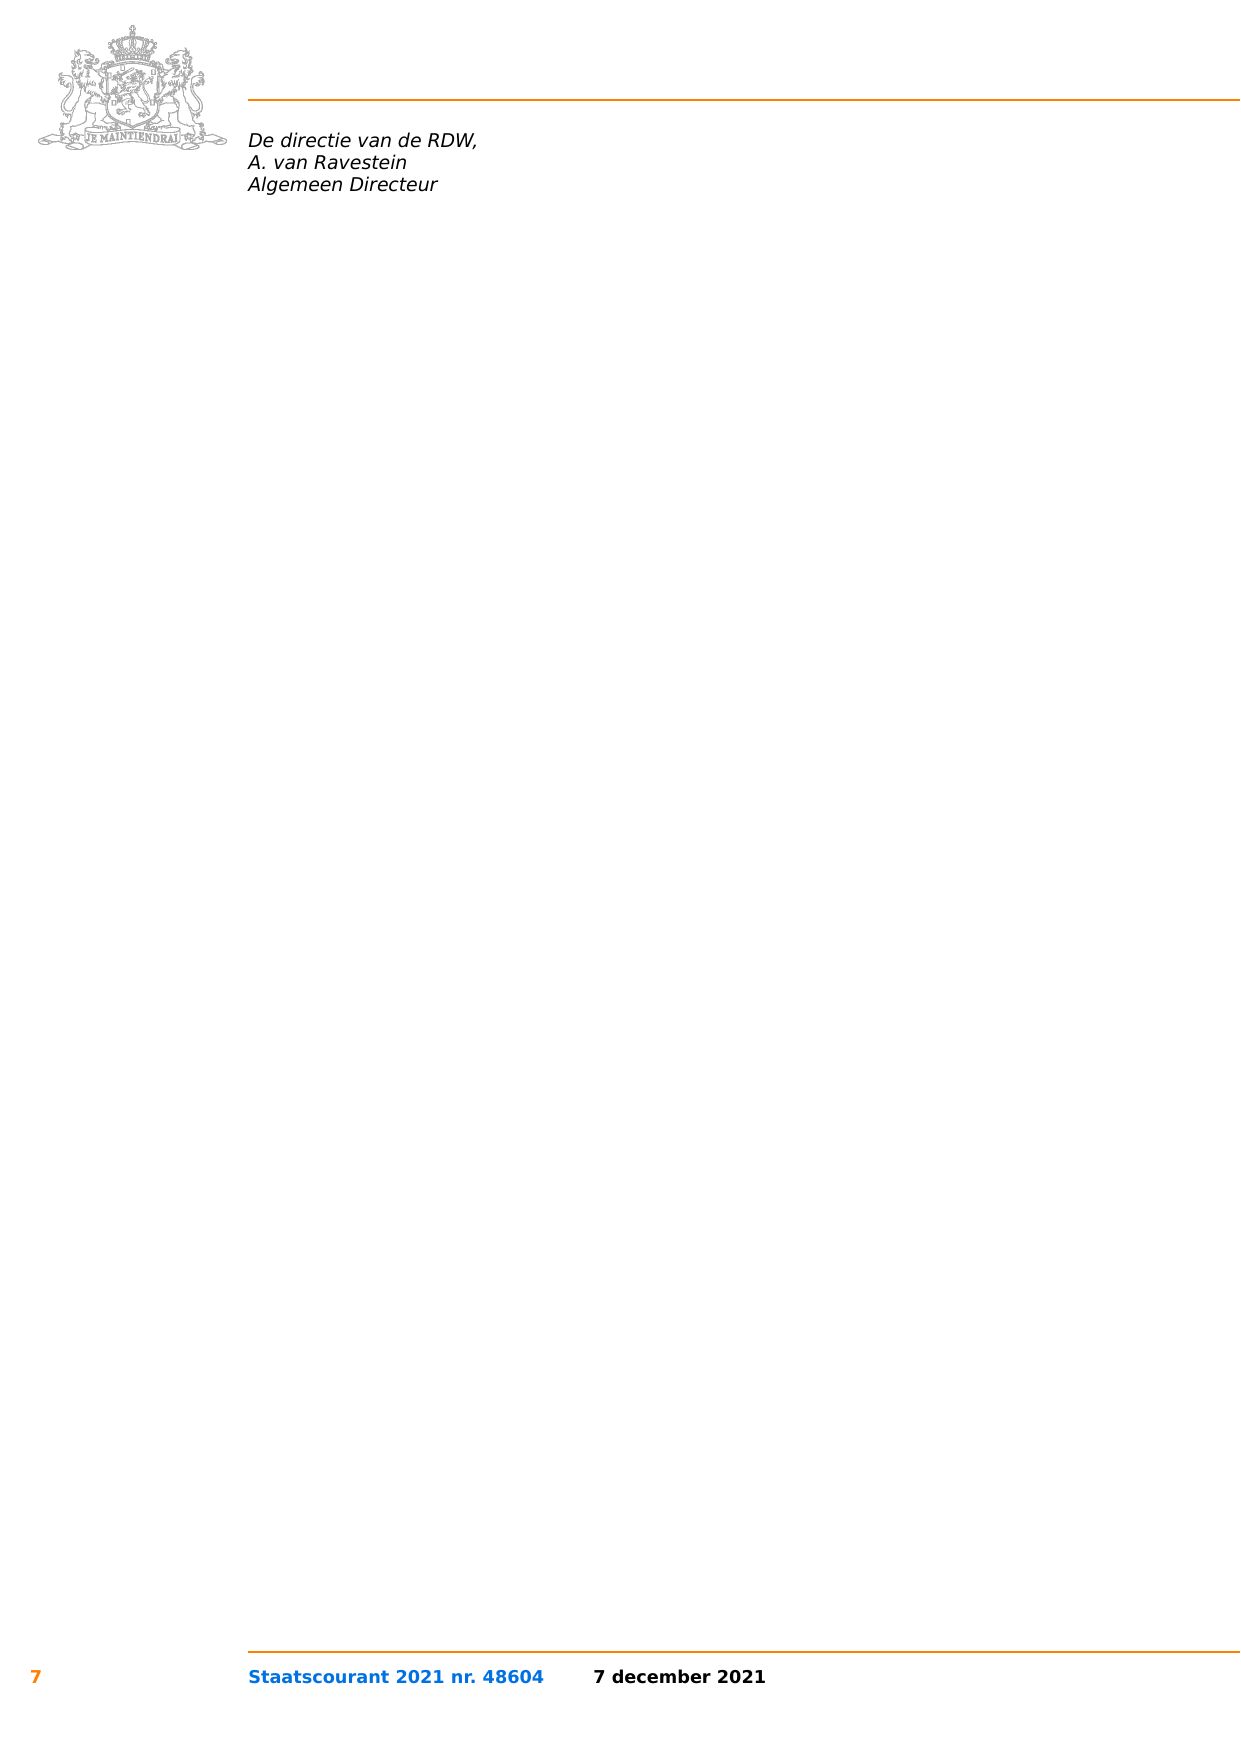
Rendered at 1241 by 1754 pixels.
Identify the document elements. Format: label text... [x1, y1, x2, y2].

text De directie van de RDW, A. van Ravestein Algemeen Directeur [248, 130, 1163, 196]
picture [38, 25, 227, 150]
